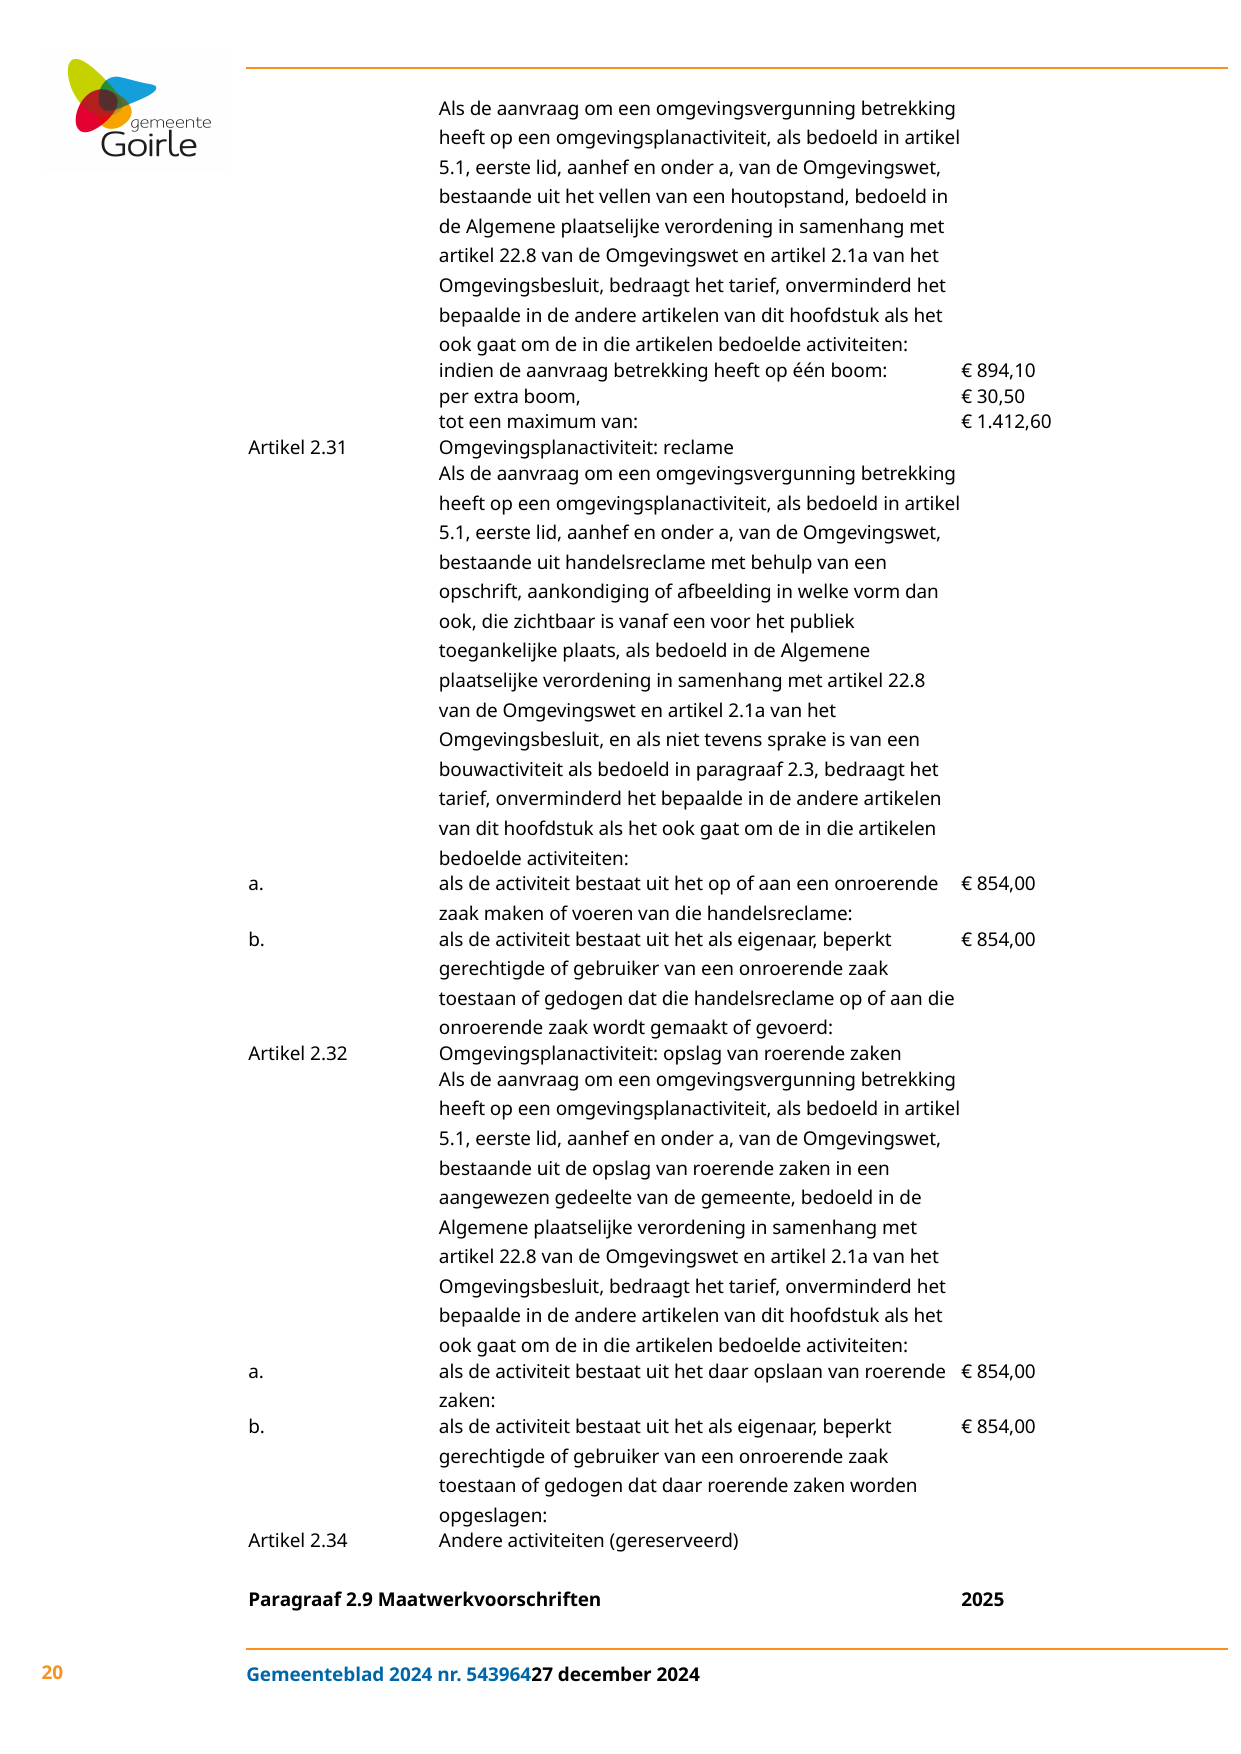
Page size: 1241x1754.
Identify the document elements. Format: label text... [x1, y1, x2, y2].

table_cell als de activiteit bestaat uit het als eigenaar, beperkt gerechtigde of gebruiker van een onroerende zaak toestaan of gedogen dat daar roerende zaken worden opgeslagen: [439, 1413, 961, 1528]
table_cell [961, 460, 1152, 870]
table_cell a. [248, 870, 439, 926]
table_cell Omgevingsplanactiviteit: opslag van roerende zaken [439, 1040, 961, 1066]
table_cell Andere activiteiten (gereserveerd) [439, 1528, 961, 1553]
table_cell als de activiteit bestaat uit het daar opslaan van roerende zaken: [439, 1358, 961, 1413]
table_cell € 854,00 [961, 1413, 1152, 1528]
table_cell € 894,10 [961, 357, 1152, 383]
table_cell € 30,50 [961, 383, 1152, 409]
table_cell [961, 434, 1152, 460]
table_cell [248, 357, 439, 383]
table_cell Artikel 2.31 [248, 434, 439, 460]
table_cell [961, 95, 1152, 357]
table_cell € 854,00 [961, 1358, 1152, 1413]
table_cell [248, 460, 439, 870]
table_cell Omgevingsplanactiviteit: reclame [439, 434, 961, 460]
table_cell Als de aanvraag om een omgevingsvergunning betrekking heeft op een omgevingsplanactiviteit, als bedoeld in artikel 5.1, eerste lid, aanhef en onder a, van de Omgevingswet, bestaande uit het vellen van een houtopstand, bedoeld in de Algemene plaatselijke verordening in samenhang met artikel 22.8 van de Omgevingswet en artikel 2.1a van het Omgevingsbesluit, bedraagt het tarief, onverminderd het bepaalde in de andere artikelen van dit hoofdstuk als het ook gaat om de in die artikelen bedoelde activiteiten: [439, 95, 961, 357]
table_cell a. [248, 1358, 439, 1413]
table_cell € 1.412,60 [961, 409, 1152, 434]
table_cell [961, 1528, 1152, 1553]
table_cell [248, 383, 439, 409]
table_cell Als de aanvraag om een omgevingsvergunning betrekking heeft op een omgevingsplanactiviteit, als bedoeld in artikel 5.1, eerste lid, aanhef en onder a, van de Omgevingswet, bestaande uit de opslag van roerende zaken in een aangewezen gedeelte van de gemeente, bedoeld in de Algemene plaatselijke verordening in samenhang met artikel 22.8 van de Omgevingswet en artikel 2.1a van het Omgevingsbesluit, bedraagt het tarief, onverminderd het bepaalde in de andere artikelen van dit hoofdstuk als het ook gaat om de in die artikelen bedoelde activiteiten: [439, 1066, 961, 1358]
table_cell [248, 409, 439, 434]
table_header 2025 [961, 1586, 1152, 1612]
table_cell b. [248, 1413, 439, 1528]
table_cell als de activiteit bestaat uit het als eigenaar, beperkt gerechtigde of gebruiker van een onroerende zaak toestaan of gedogen dat die handelsreclame op of aan die onroerende zaak wordt gemaakt of gevoerd: [439, 926, 961, 1040]
table_header Paragraaf 2.9 Maatwerkvoorschriften [248, 1586, 961, 1612]
table_cell Artikel 2.34 [248, 1528, 439, 1553]
table_cell tot een maximum van: [439, 409, 961, 434]
table_cell [248, 1066, 439, 1358]
table_cell Artikel 2.32 [248, 1040, 439, 1066]
table_cell per extra boom, [439, 383, 961, 409]
table_cell b. [248, 926, 439, 1040]
table_cell [961, 1066, 1152, 1358]
table_cell [248, 95, 439, 357]
picture [41, 47, 231, 172]
table_cell € 854,00 [961, 870, 1152, 926]
table_cell als de activiteit bestaat uit het op of aan een onroerende zaak maken of voeren van die handelsreclame: [439, 870, 961, 926]
table_cell [961, 1040, 1152, 1066]
table_cell € 854,00 [961, 926, 1152, 1040]
table_cell Als de aanvraag om een omgevingsvergunning betrekking heeft op een omgevingsplanactiviteit, als bedoeld in artikel 5.1, eerste lid, aanhef en onder a, van de Omgevingswet, bestaande uit handelsreclame met behulp van een opschrift, aankondiging of afbeelding in welke vorm dan ook, die zichtbaar is vanaf een voor het publiek toegankelijke plaats, als bedoeld in de Algemene plaatselijke verordening in samenhang met artikel 22.8 van de Omgevingswet en artikel 2.1a van het Omgevingsbesluit, en als niet tevens sprake is van een bouwactiviteit als bedoeld in paragraaf 2.3, bedraagt het tarief, onverminderd het bepaalde in de andere artikelen van dit hoofdstuk als het ook gaat om de in die artikelen bedoelde activiteiten: [439, 460, 961, 870]
table_cell indien de aanvraag betrekking heeft op één boom: [439, 357, 961, 383]
